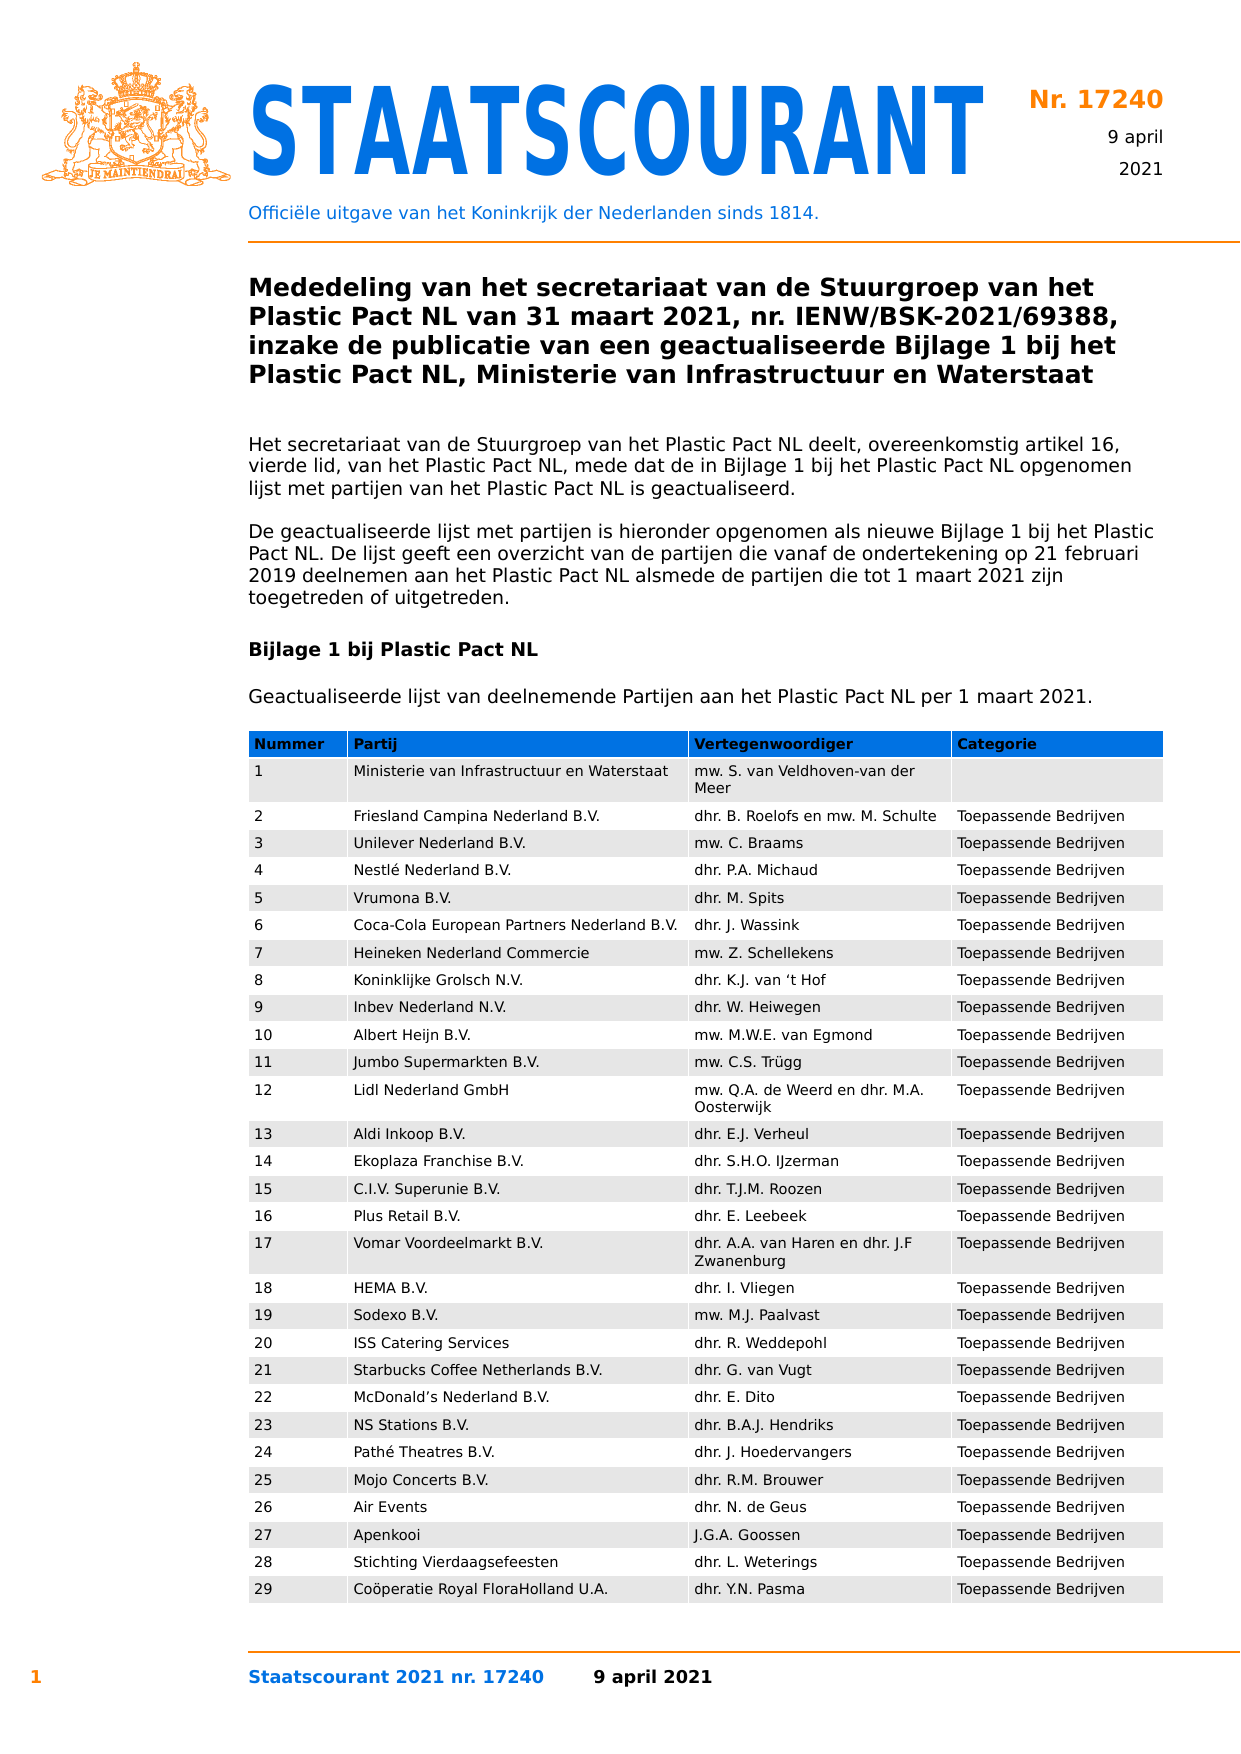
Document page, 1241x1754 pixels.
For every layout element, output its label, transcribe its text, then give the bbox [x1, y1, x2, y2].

table_cell Toepassende Bedrijven [952, 1357, 1163, 1384]
table_cell 7 [249, 940, 347, 966]
table_cell HEMA B.V. [348, 1275, 688, 1301]
table_cell 8 [249, 967, 347, 993]
picture [41, 62, 231, 186]
table_cell Sodexo B.V. [348, 1303, 688, 1329]
table_cell 3 [249, 830, 347, 857]
table_cell 26 [249, 1494, 347, 1521]
table_cell Vomar Voordeelmarkt B.V. [348, 1231, 688, 1274]
table_cell 9 april [998, 121, 1240, 153]
table_cell dhr. J. Hoedervangers [689, 1440, 951, 1466]
table_cell 11 [249, 1049, 347, 1076]
table_cell 9 [249, 995, 347, 1021]
table_header [25, 62, 248, 241]
table_cell Vrumona B.V. [348, 885, 688, 911]
table_cell Friesland Campina Nederland B.V. [348, 803, 688, 829]
table_cell 18 [249, 1275, 347, 1301]
table_cell dhr. M. Spits [689, 885, 951, 911]
table_cell Toepassende Bedrijven [952, 1231, 1163, 1274]
table_cell 15 [249, 1176, 347, 1202]
table_cell Starbucks Coffee Netherlands B.V. [348, 1357, 688, 1384]
table_cell 4 [249, 858, 347, 884]
table_cell dhr. Y.N. Pasma [689, 1576, 951, 1603]
table_cell 29 [249, 1576, 347, 1603]
table_cell [952, 759, 1163, 802]
table_cell Toepassende Bedrijven [952, 1522, 1163, 1548]
table_cell dhr. L. Weterings [689, 1549, 951, 1575]
table_cell Toepassende Bedrijven [952, 940, 1163, 966]
table_cell dhr. W. Heiwegen [689, 995, 951, 1021]
table_cell 22 [249, 1385, 347, 1411]
table_cell dhr. R. Weddepohl [689, 1330, 951, 1356]
table_cell dhr. P.A. Michaud [689, 858, 951, 884]
table_cell dhr. K.J. van ‘t Hof [689, 967, 951, 993]
table_cell mw. S. van Veldhoven-van der Meer [689, 759, 951, 802]
table_cell 23 [249, 1412, 347, 1438]
table_cell Coöperatie Royal FloraHolland U.A. [348, 1576, 688, 1603]
table_cell dhr. J. Wassink [689, 913, 951, 939]
table_cell Toepassende Bedrijven [952, 858, 1163, 884]
table_cell mw. M.W.E. van Egmond [689, 1022, 951, 1048]
table_cell Stichting Vierdaagsefeesten [348, 1549, 688, 1575]
table_cell Heineken Nederland Commercie [348, 940, 688, 966]
table_cell dhr. N. de Geus [689, 1494, 951, 1521]
table_cell 17 [249, 1231, 347, 1274]
table_cell Toepassende Bedrijven [952, 1275, 1163, 1301]
table_cell dhr. E. Dito [689, 1385, 951, 1411]
table_cell mw. Q.A. de Weerd en dhr. M.A. Oosterwijk [689, 1077, 951, 1120]
table_cell 25 [249, 1467, 347, 1493]
table_cell 27 [249, 1522, 347, 1548]
table_cell Unilever Nederland B.V. [348, 830, 688, 857]
table_cell Toepassende Bedrijven [952, 803, 1163, 829]
table_cell 13 [249, 1121, 347, 1147]
table_cell 20 [249, 1330, 347, 1356]
table_cell Ekoplaza Franchise B.V. [348, 1149, 688, 1175]
table_cell dhr. S.H.O. IJzerman [689, 1149, 951, 1175]
table_cell dhr. R.M. Brouwer [689, 1467, 951, 1493]
table_cell mw. C.S. Trügg [689, 1049, 951, 1076]
table_cell dhr. T.J.M. Roozen [689, 1176, 951, 1202]
table_cell Inbev Nederland N.V. [348, 995, 688, 1021]
table_cell Albert Heijn B.V. [348, 1022, 688, 1048]
table_cell 5 [249, 885, 347, 911]
table_cell Toepassende Bedrijven [952, 1121, 1163, 1147]
table_cell dhr. G. van Vugt [689, 1357, 951, 1384]
subtitle Mededeling van het secretariaat van de Stuurgroep van het Plastic Pact NL van 31 maart 2021, nr. IENW/BSK-2021/69388, inzake de publicatie van een geactualiseerde Bijlage 1 bij het Plastic Pact NL, Ministerie van Infrastructuur en Waterstaat [248, 273, 1163, 390]
table_cell Toepassende Bedrijven [952, 1203, 1163, 1230]
table_cell Toepassende Bedrijven [952, 1440, 1163, 1466]
table_cell mw. C. Braams [689, 830, 951, 857]
table_cell Toepassende Bedrijven [952, 1049, 1163, 1076]
table_cell NS Stations B.V. [348, 1412, 688, 1438]
table_cell Toepassende Bedrijven [952, 1330, 1163, 1356]
table_cell Toepassende Bedrijven [952, 1022, 1163, 1048]
table_cell 2021 [998, 153, 1240, 203]
table_cell Toepassende Bedrijven [952, 1303, 1163, 1329]
table_cell Toepassende Bedrijven [952, 1176, 1163, 1202]
table_cell Plus Retail B.V. [348, 1203, 688, 1230]
table_cell 21 [249, 1357, 347, 1384]
table_cell Ministerie van Infrastructuur en Waterstaat [348, 759, 688, 802]
table_cell Officiële uitgave van het Koninkrijk der Nederlanden sinds 1814. [248, 203, 1240, 241]
table_cell 19 [249, 1303, 347, 1329]
table_cell dhr. I. Vliegen [689, 1275, 951, 1301]
table_cell Toepassende Bedrijven [952, 885, 1163, 911]
table_cell dhr. E. Leebeek [689, 1203, 951, 1230]
table_cell Toepassende Bedrijven [952, 1549, 1163, 1575]
text Geactualiseerde lijst van deelnemende Partijen aan het Plastic Pact NL per 1 maart 2021. [248, 686, 1163, 708]
subtitle Bijlage 1 bij Plastic Pact NL [248, 639, 1163, 661]
table_cell 24 [249, 1440, 347, 1466]
table_cell Aldi Inkoop B.V. [348, 1121, 688, 1147]
table_cell Toepassende Bedrijven [952, 1385, 1163, 1411]
table_cell Toepassende Bedrijven [952, 1412, 1163, 1438]
table_cell Toepassende Bedrijven [952, 1467, 1163, 1493]
table_cell 1 [249, 759, 347, 802]
table_cell dhr. B.A.J. Hendriks [689, 1412, 951, 1438]
table_cell mw. Z. Schellekens [689, 940, 951, 966]
table_cell Toepassende Bedrijven [952, 1494, 1163, 1521]
table_header STAATSCOURANT [248, 62, 998, 203]
table_cell Toepassende Bedrijven [952, 1077, 1163, 1120]
table_cell Nestlé Nederland B.V. [348, 858, 688, 884]
text Het secretariaat van de Stuurgroep van het Plastic Pact NL deelt, overeenkomstig artikel 16, vierde lid, van het Plastic Pact NL, mede dat de in Bijlage 1 bij het Plastic Pact NL opgenomen lijst met partijen van het Plastic Pact NL is geactualiseerd. [248, 433, 1163, 499]
table_cell Pathé Theatres B.V. [348, 1440, 688, 1466]
table_cell 12 [249, 1077, 347, 1120]
table_cell Lidl Nederland GmbH [348, 1077, 688, 1120]
table_cell dhr. E.J. Verheul [689, 1121, 951, 1147]
table_cell Toepassende Bedrijven [952, 1149, 1163, 1175]
table_cell dhr. A.A. van Haren en dhr. J.F Zwanenburg [689, 1231, 951, 1274]
table_cell Coca-Cola European Partners Nederland B.V. [348, 913, 688, 939]
table_cell 6 [249, 913, 347, 939]
table_header Vertegenwoordiger [689, 731, 951, 757]
table_cell McDonald’s Nederland B.V. [348, 1385, 688, 1411]
table_header Categorie [952, 731, 1163, 757]
table_cell mw. M.J. Paalvast [689, 1303, 951, 1329]
table_header Partij [348, 731, 688, 757]
table_header Nr. 17240 [998, 62, 1240, 121]
table_cell 14 [249, 1149, 347, 1175]
table_cell dhr. B. Roelofs en mw. M. Schulte [689, 803, 951, 829]
table_cell Apenkooi [348, 1522, 688, 1548]
table_cell Toepassende Bedrijven [952, 1576, 1163, 1603]
table_cell Toepassende Bedrijven [952, 913, 1163, 939]
table_cell Toepassende Bedrijven [952, 995, 1163, 1021]
table_header Nummer [249, 731, 347, 757]
table_cell Air Events [348, 1494, 688, 1521]
table_cell ISS Catering Services [348, 1330, 688, 1356]
table_cell 16 [249, 1203, 347, 1230]
table_cell Mojo Concerts B.V. [348, 1467, 688, 1493]
table_cell J.G.A. Goossen [689, 1522, 951, 1548]
table_cell 10 [249, 1022, 347, 1048]
table_cell Koninklijke Grolsch N.V. [348, 967, 688, 993]
table_cell C.I.V. Superunie B.V. [348, 1176, 688, 1202]
table_cell Jumbo Supermarkten B.V. [348, 1049, 688, 1076]
table_cell Toepassende Bedrijven [952, 967, 1163, 993]
table_cell Toepassende Bedrijven [952, 830, 1163, 857]
text De geactualiseerde lijst met partijen is hieronder opgenomen als nieuwe Bijlage 1 bij het Plastic Pact NL. De lijst geeft een overzicht van de partijen die vanaf de ondertekening op 21 februari 2019 deelnemen aan het Plastic Pact NL alsmede de partijen die tot 1 maart 2021 zijn toegetreden of uitgetreden. [248, 521, 1163, 609]
table_cell 28 [249, 1549, 347, 1575]
table_cell 2 [249, 803, 347, 829]
